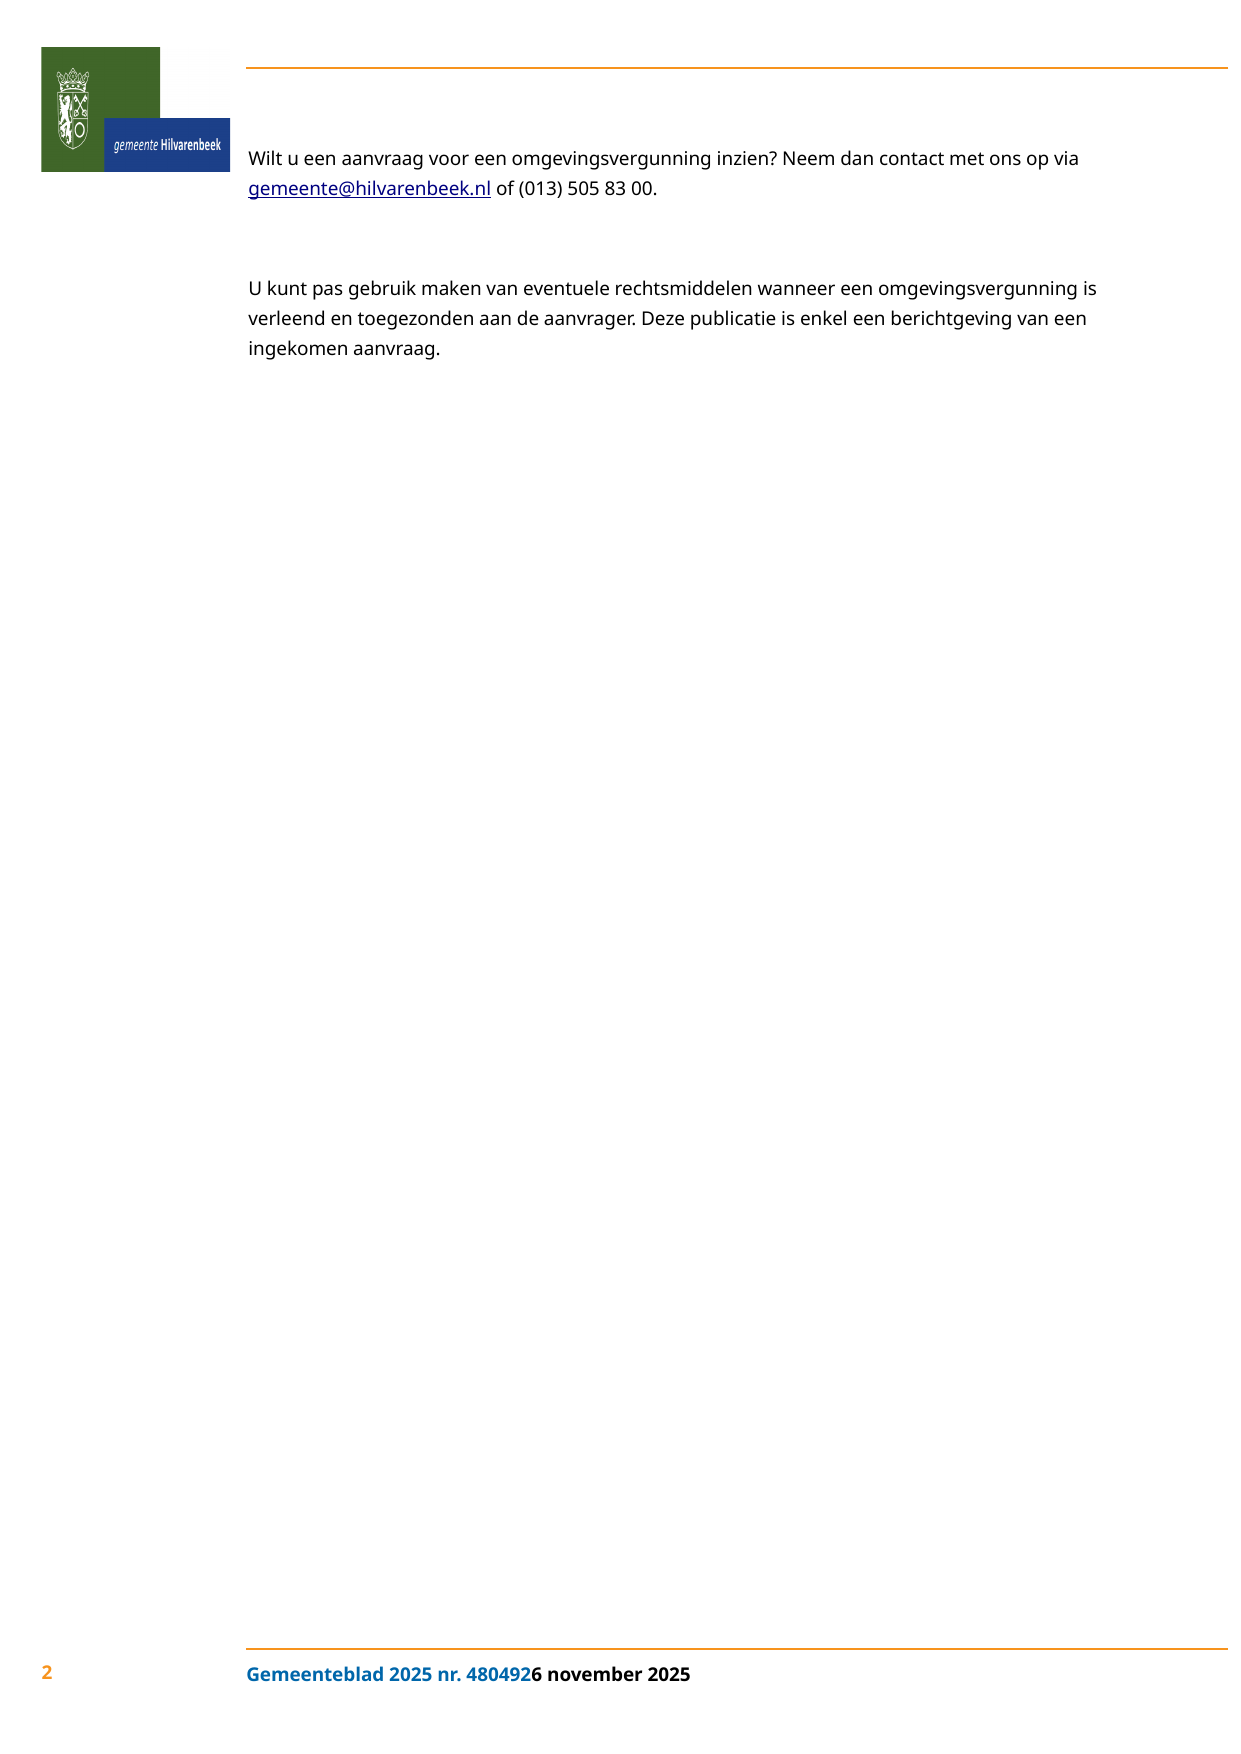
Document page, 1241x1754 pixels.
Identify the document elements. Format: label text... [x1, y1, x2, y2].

text Wilt u een aanvraag voor een omgevingsvergunning inzien? Neem dan contact met ons op via gemeente@hilvarenbeek.nl of (013) 505 83 00. [248, 145, 1152, 201]
text U kunt pas gebruik maken van eventuele rechtsmiddelen wanneer een omgevingsvergunning is verleend en toegezonden aan de aanvrager. Deze publicatie is enkel een berichtgeving van een ingekomen aanvraag. [248, 276, 1152, 361]
picture [41, 47, 231, 172]
